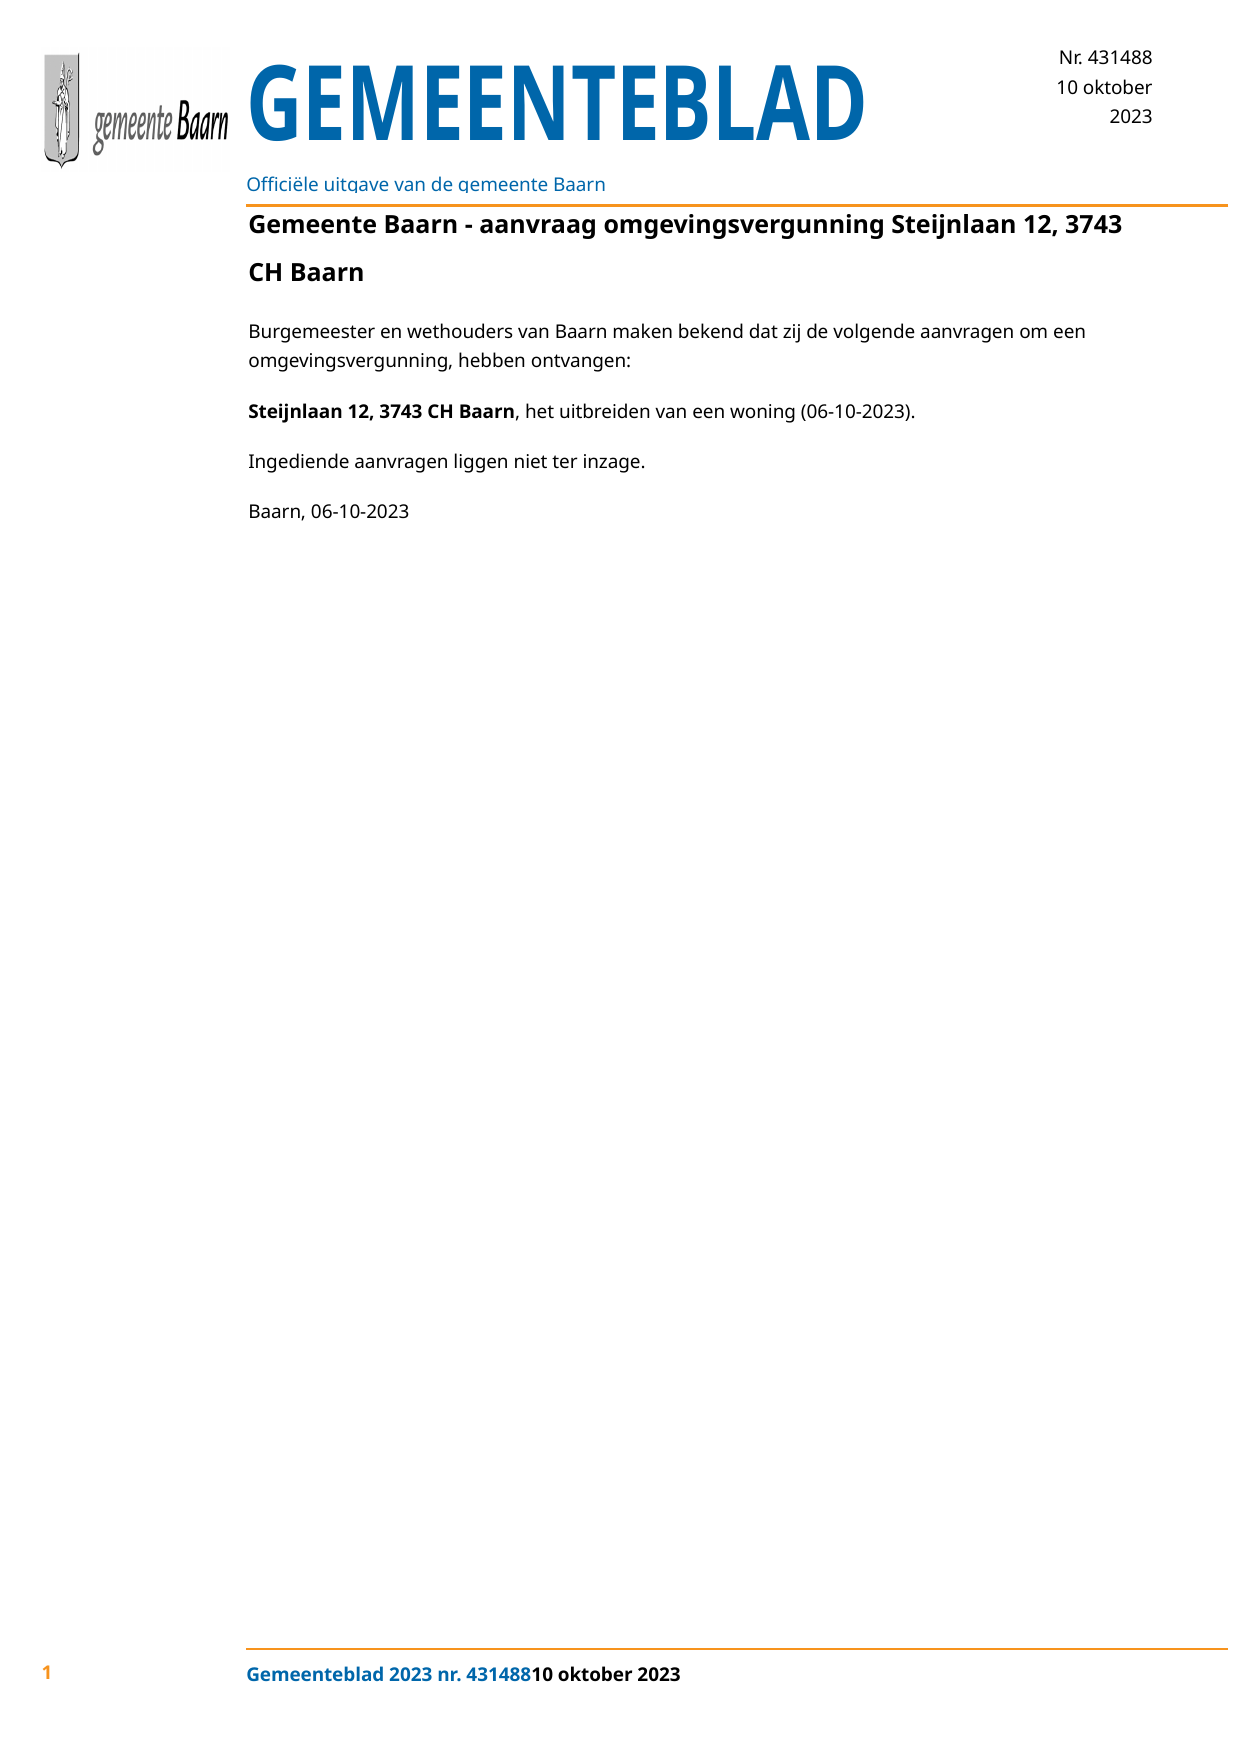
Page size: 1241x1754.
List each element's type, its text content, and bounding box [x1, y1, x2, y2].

text Ingediende aanvragen liggen niet ter inzage. [248, 448, 1152, 474]
text Burgemeester en wethouders van Baarn maken bekend dat zij de volgende aanvragen om een omgevingsvergunning, hebben ontvangen: [248, 318, 1152, 373]
text Baarn, 06-10-2023 [248, 499, 1152, 524]
text Gemeente Baarn - aanvraag omgevingsvergunning Steijnlaan 12, 3743 CH Baarn [248, 207, 1152, 288]
text Steijnlaan 12, 3743 CH Baarn, het uitbreiden van een woning (06-10-2023). [248, 398, 1152, 424]
picture [41, 47, 231, 172]
